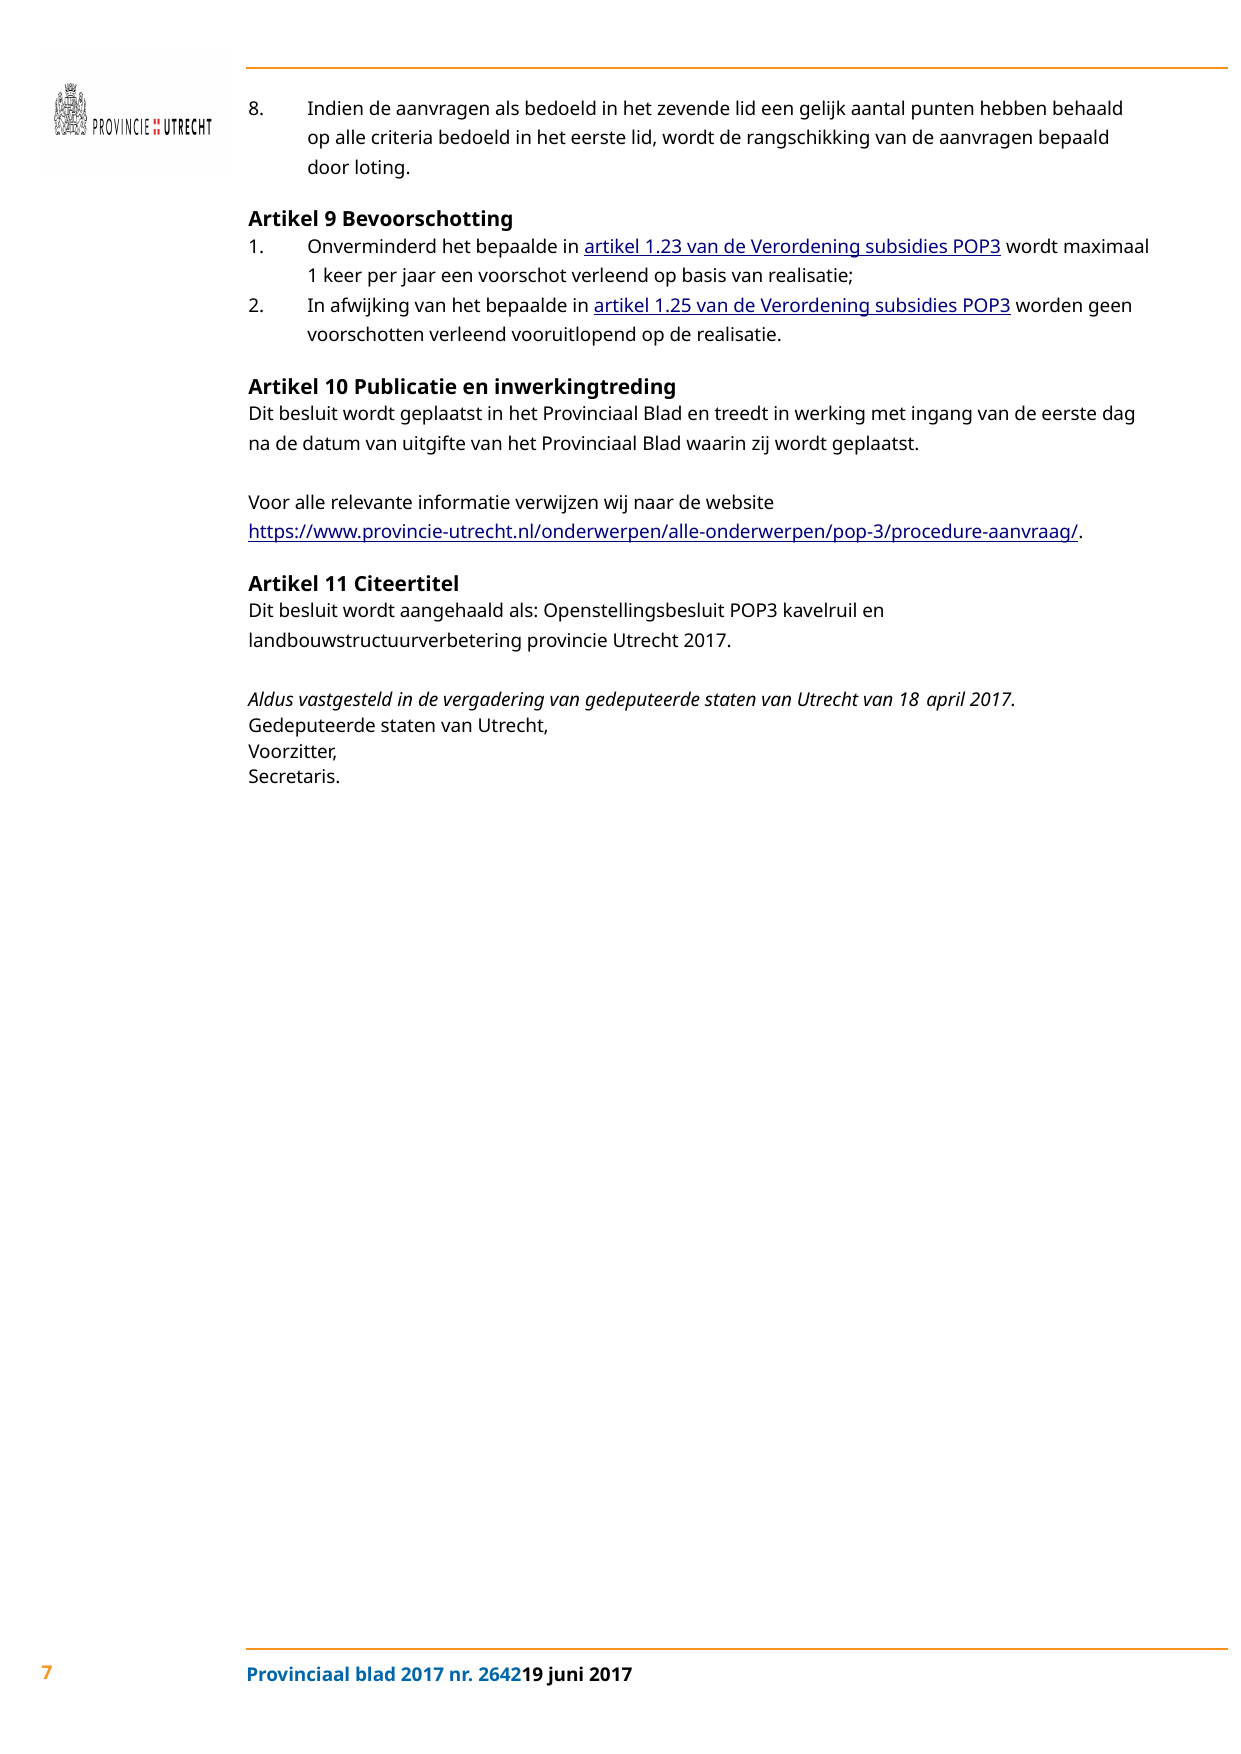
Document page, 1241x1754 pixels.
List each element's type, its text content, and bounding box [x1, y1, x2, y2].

text Aldus vastgesteld in de vergadering van gedeputeerde staten van Utrecht van 18 april 2017. [248, 686, 1152, 712]
text Dit besluit wordt aangehaald als: Openstellingsbesluit POP3 kavelruil en landbouwstructuurverbetering provincie Utrecht 2017. [248, 598, 1152, 653]
text Artikel 10 Publicatie en inwerkingtreding [248, 372, 1152, 400]
text Artikel 9 Bevoorschotting [248, 204, 1152, 233]
text Voor alle relevante informatie verwijzen wij naar de website https://www.provincie-utrecht.nl/onderwerpen/alle-onderwerpen/pop-3/procedure-aanvraag/. [248, 489, 1152, 544]
list Indien de aanvragen als bedoeld in het zevende lid een gelijk aantal punten hebben behaald op alle criteria bedoeld in het eerste lid, wordt de rangschikking van de aanvragen bepaald door loting. [248, 95, 1152, 180]
text Gedeputeerde staten van Utrecht, [248, 712, 1152, 738]
picture [41, 47, 231, 172]
text Artikel 11 Citeertitel [248, 569, 1152, 598]
list Onverminderd het bepaalde in artikel 1.23 van de Verordening subsidies POP3 wordt maximaal 1 keer per jaar een voorschot verleend op basis van realisatie; [248, 233, 1152, 288]
text Secretaris. [248, 763, 1152, 789]
text Voorzitter, [248, 738, 1152, 763]
text Dit besluit wordt geplaatst in het Provinciaal Blad en treedt in werking met ingang van de eerste dag na de datum van uitgifte van het Provinciaal Blad waarin zij wordt geplaatst. [248, 400, 1152, 456]
list In afwijking van het bepaalde in artikel 1.25 van de Verordening subsidies POP3 worden geen voorschotten verleend vooruitlopend op de realisatie. [248, 292, 1152, 347]
